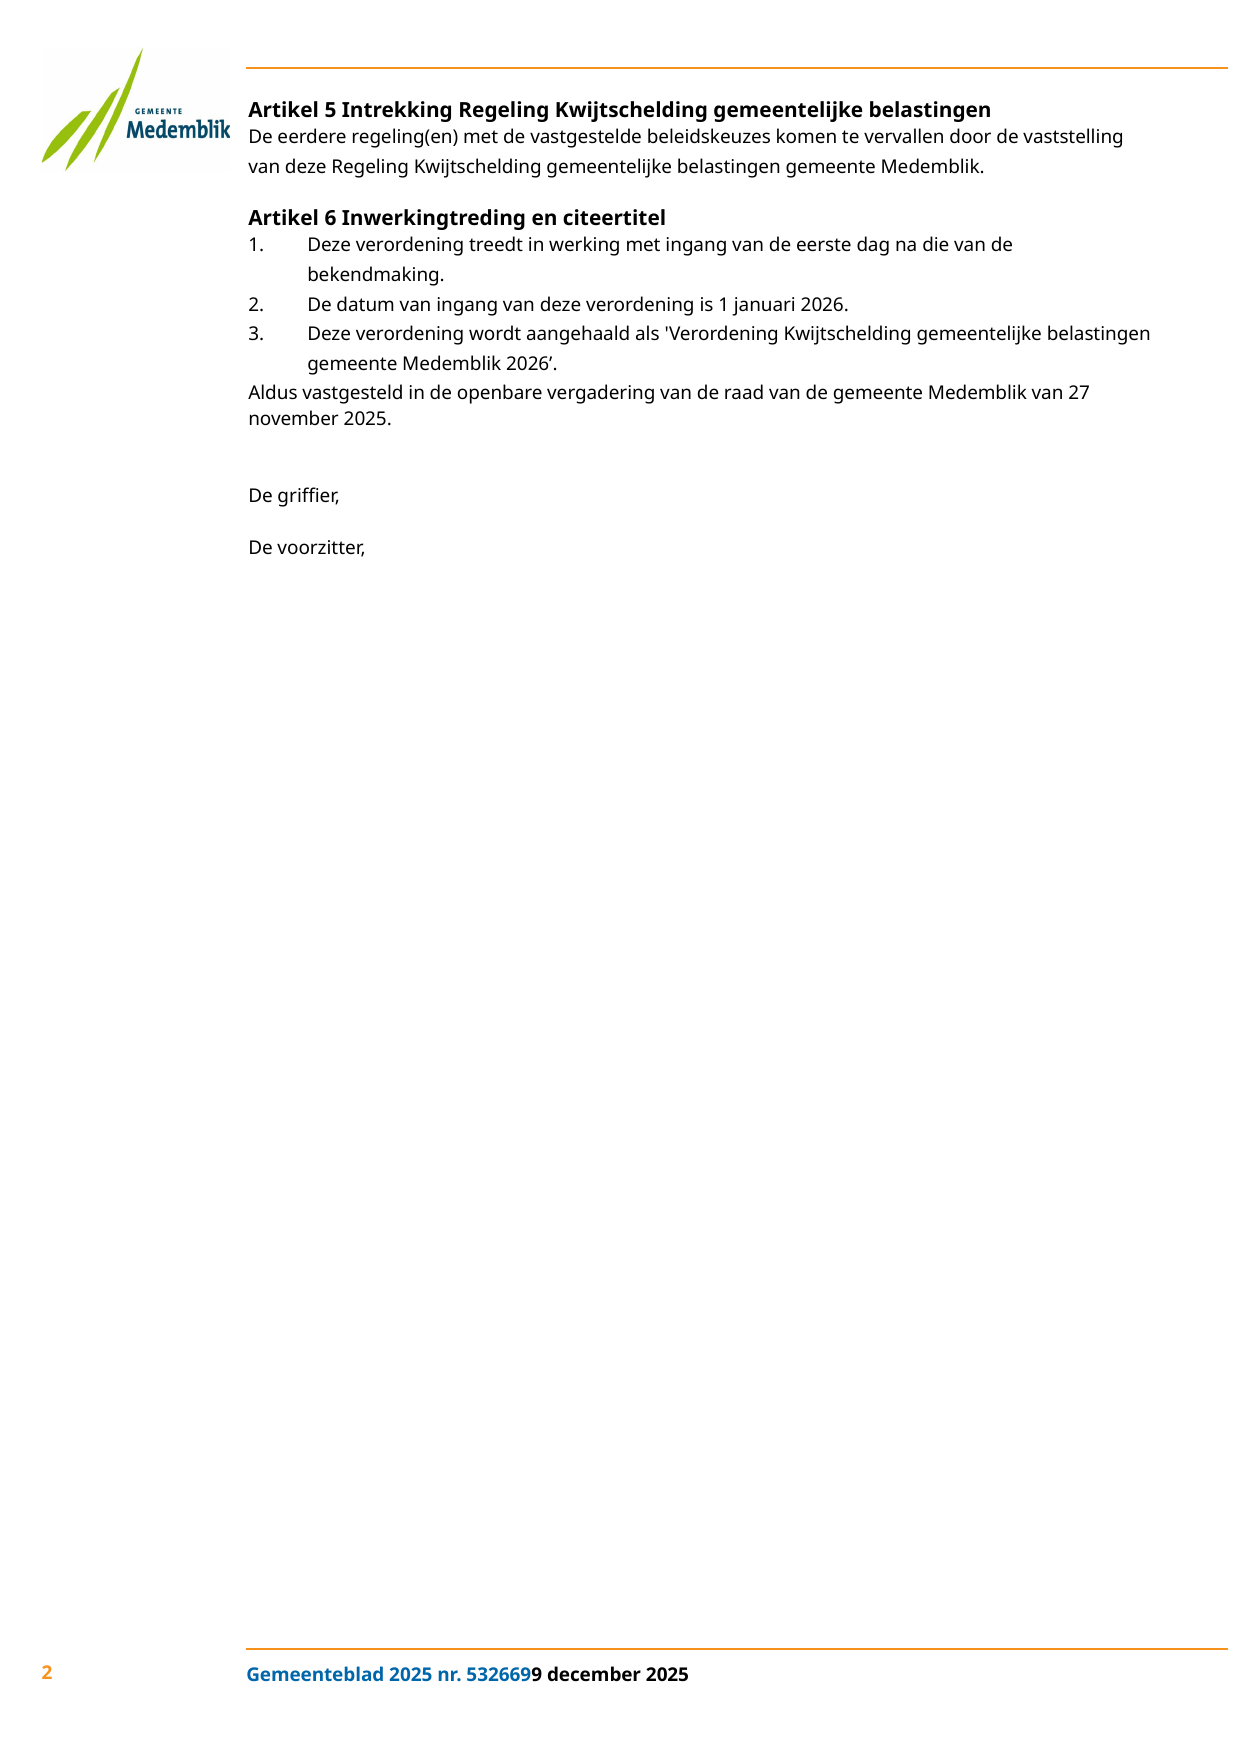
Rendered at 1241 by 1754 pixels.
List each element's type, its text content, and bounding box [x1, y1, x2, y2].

text Artikel 6 Inwerkingtreding en citeertitel [248, 203, 1152, 232]
list De datum van ingang van deze verordening is 1 januari 2026. [248, 291, 1152, 317]
picture [41, 47, 231, 172]
text De voorzitter, [248, 534, 1152, 560]
list Deze verordening wordt aangehaald als 'Verordening Kwijtschelding gemeentelijke belastingen gemeente Medemblik 2026’. [248, 320, 1152, 376]
text Artikel 5 Intrekking Regeling Kwijtschelding gemeentelijke belastingen [248, 95, 1152, 123]
text De eerdere regeling(en) met de vastgestelde beleidskeuzes komen te vervallen door de vaststelling van deze Regeling Kwijtschelding gemeentelijke belastingen gemeente Medemblik. [248, 123, 1152, 178]
list Deze verordening treedt in werking met ingang van de eerste dag na die van de bekendmaking. [248, 232, 1152, 287]
text De griffier, [248, 482, 1152, 508]
text Aldus vastgesteld in de openbare vergadering van de raad van de gemeente Medemblik van 27 november 2025. [248, 379, 1152, 431]
